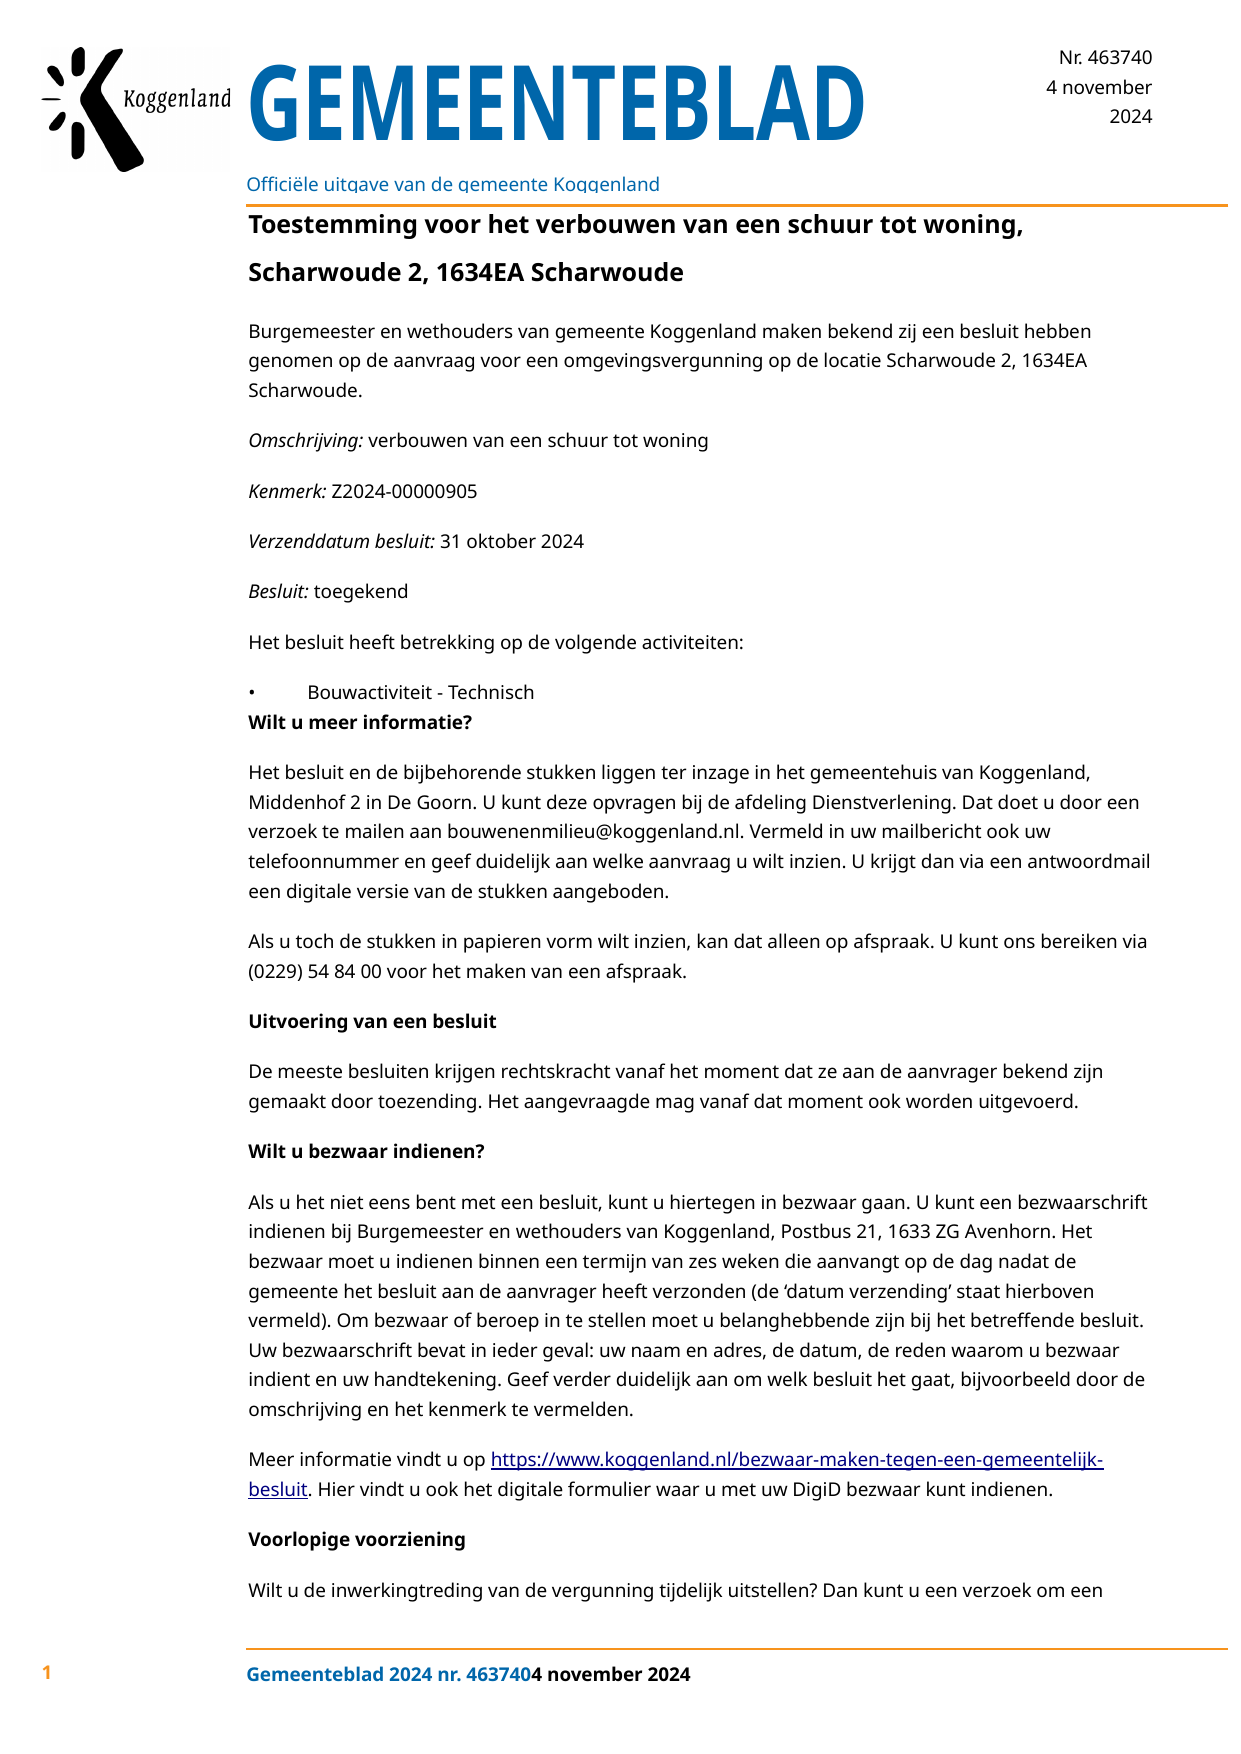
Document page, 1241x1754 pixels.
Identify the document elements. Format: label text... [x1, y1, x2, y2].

text Het besluit heeft betrekking op de volgende activiteiten: [248, 629, 1152, 655]
text Omschrijving: verbouwen van een schuur tot woning [248, 427, 1152, 453]
text Besluit: toegekend [248, 579, 1152, 604]
text Verzenddatum besluit: 31 oktober 2024 [248, 528, 1152, 554]
text Als u het niet eens bent met een besluit, kunt u hiertegen in bezwaar gaan. U kunt een bezwaarschrift indienen bij Burgemeester en wethouders van Koggenland, Postbus 21, 1633 ZG Avenhorn. Het bezwaar moet u indienen binnen een termijn van zes weken die aanvangt op de dag nadat de gemeente het besluit aan de aanvrager heeft verzonden (de ‘datum verzending’ staat hierboven vermeld). Om bezwaar of beroep in te stellen moet u belanghebbende zijn bij het betreffende besluit. Uw bezwaarschrift bevat in ieder geval: uw naam en adres, de datum, de reden waarom u bezwaar indient en uw handtekening. Geef verder duidelijk aan om welk besluit het gaat, bijvoorbeeld door de omschrijving en het kenmerk te vermelden. [248, 1189, 1152, 1422]
text Burgemeester en wethouders van gemeente Koggenland maken bekend zij een besluit hebben genomen op de aanvraag voor een omgevingsvergunning op de locatie Scharwoude 2, 1634EA Scharwoude. [248, 318, 1152, 403]
text Toestemming voor het verbouwen van een schuur tot woning, Scharwoude 2, 1634EA Scharwoude [248, 207, 1152, 288]
text Uitvoering van een besluit [248, 1008, 1152, 1034]
picture [41, 47, 231, 172]
text Voorlopige voorziening [248, 1527, 1152, 1552]
text Als u toch de stukken in papieren vorm wilt inzien, kan dat alleen op afspraak. U kunt ons bereiken via (0229) 54 84 00 voor het maken van een afspraak. [248, 928, 1152, 984]
text De meeste besluiten krijgen rechtskracht vanaf het moment dat ze aan de aanvrager bekend zijn gemaakt door toezending. Het aangevraagde mag vanaf dat moment ook worden uitgevoerd. [248, 1059, 1152, 1114]
text Wilt u bezwaar indienen? [248, 1139, 1152, 1164]
text Kenmerk: Z2024-00000905 [248, 478, 1152, 504]
list Bouwactiviteit - Technisch [248, 679, 1152, 705]
text Wilt u de inwerkingtreding van de vergunning tijdelijk uitstellen? Dan kunt u een verzoek om een [248, 1577, 1152, 1603]
text Meer informatie vindt u op https://www.koggenland.nl/bezwaar-maken-tegen-een-gemeentelijk-besluit. Hier vindt u ook het digitale formulier waar u met uw DigiD bezwaar kunt indienen. [248, 1447, 1152, 1502]
text Het besluit en de bijbehorende stukken liggen ter inzage in het gemeentehuis van Koggenland, Middenhof 2 in De Goorn. U kunt deze opvragen bij de afdeling Dienstverlening. Dat doet u door een verzoek te mailen aan bouwenenmilieu@koggenland.nl. Vermeld in uw mailbericht ook uw telefoonnummer en geef duidelijk aan welke aanvraag u wilt inzien. U krijgt dan via een antwoordmail een digitale versie van de stukken aangeboden. [248, 759, 1152, 904]
text Wilt u meer informatie? [248, 709, 1152, 735]
